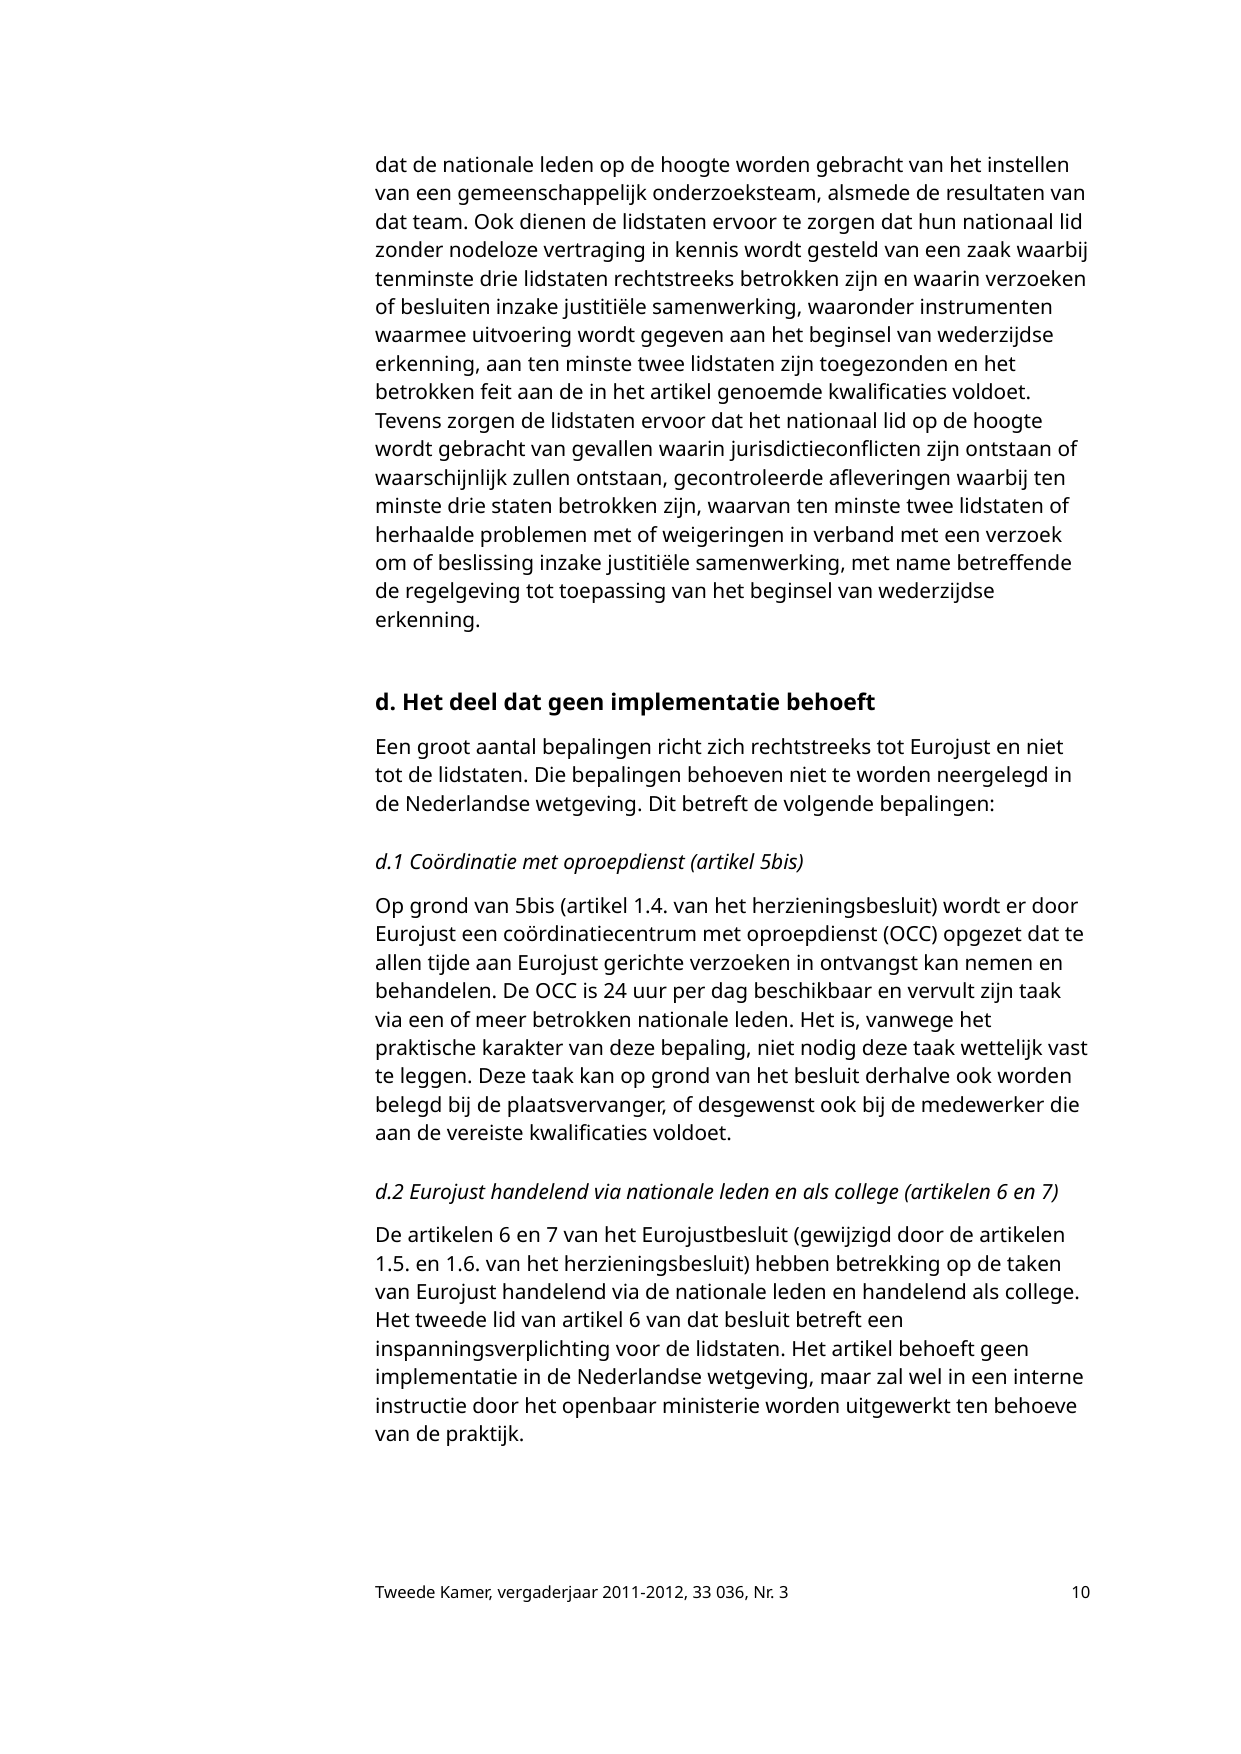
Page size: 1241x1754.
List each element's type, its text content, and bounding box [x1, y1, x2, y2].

text De artikelen 6 en 7 van het Eurojustbesluit (gewijzigd door de artikelen 1.5. en 1.6. van het herzieningsbesluit) hebben betrekking op de taken van Eurojust handelend via de nationale leden en handelend als college. Het tweede lid van artikel 6 van dat besluit betreft een inspanningsverplichting voor de lidstaten. Het artikel behoeft geen implementatie in de Nederlandse wetgeving, maar zal wel in een interne instructie door het openbaar ministerie worden uitgewerkt ten behoeve van de praktijk. [375, 1220, 1090, 1448]
text Op grond van 5bis (artikel 1.4. van het herzieningsbesluit) wordt er door Eurojust een coördinatiecentrum met oproepdienst (OCC) opgezet dat te allen tijde aan Eurojust gerichte verzoeken in ontvangst kan nemen en behandelen. De OCC is 24 uur per dag beschikbaar en vervult zijn taak via een of meer betrokken nationale leden. Het is, vanwege het praktische karakter van deze bepaling, niet nodig deze taak wettelijk vast te leggen. Deze taak kan op grond van het besluit derhalve ook worden belegd bij de plaatsvervanger, of desgewenst ook bij de medewerker die aan de vereiste kwalificaties voldoet. [375, 891, 1090, 1147]
text d.1 Coördinatie met oproepdienst (artikel 5bis) [375, 847, 1090, 876]
subtitle d. Het deel dat geen implementatie behoeft [375, 686, 1090, 717]
text dat de nationale leden op de hoogte worden gebracht van het instellen van een gemeenschappelijk onderzoeksteam, alsmede de resultaten van dat team. Ook dienen de lidstaten ervoor te zorgen dat hun nationaal lid zonder nodeloze vertraging in kennis wordt gesteld van een zaak waarbij tenminste drie lidstaten rechtstreeks betrokken zijn en waarin verzoeken of besluiten inzake justitiële samenwerking, waaronder instrumenten waarmee uitvoering wordt gegeven aan het beginsel van wederzijdse erkenning, aan ten minste twee lidstaten zijn toegezonden en het betrokken feit aan de in het artikel genoemde kwalificaties voldoet. Tevens zorgen de lidstaten ervoor dat het nationaal lid op de hoogte wordt gebracht van gevallen waarin jurisdictieconflicten zijn ontstaan of waarschijnlijk zullen ontstaan, gecontroleerde afleveringen waarbij ten minste drie staten betrokken zijn, waarvan ten minste twee lidstaten of herhaalde problemen met of weigeringen in verband met een verzoek om of beslissing inzake justitiële samenwerking, met name betreffende de regelgeving tot toepassing van het beginsel van wederzijdse erkenning. [375, 150, 1090, 633]
text Een groot aantal bepalingen richt zich rechtstreeks tot Eurojust en niet tot de lidstaten. Die bepalingen behoeven niet te worden neergelegd in de Nederlandse wetgeving. Dit betreft de volgende bepalingen: [375, 732, 1090, 817]
text d.2 Eurojust handelend via nationale leden en als college (artikelen 6 en 7) [375, 1177, 1090, 1205]
